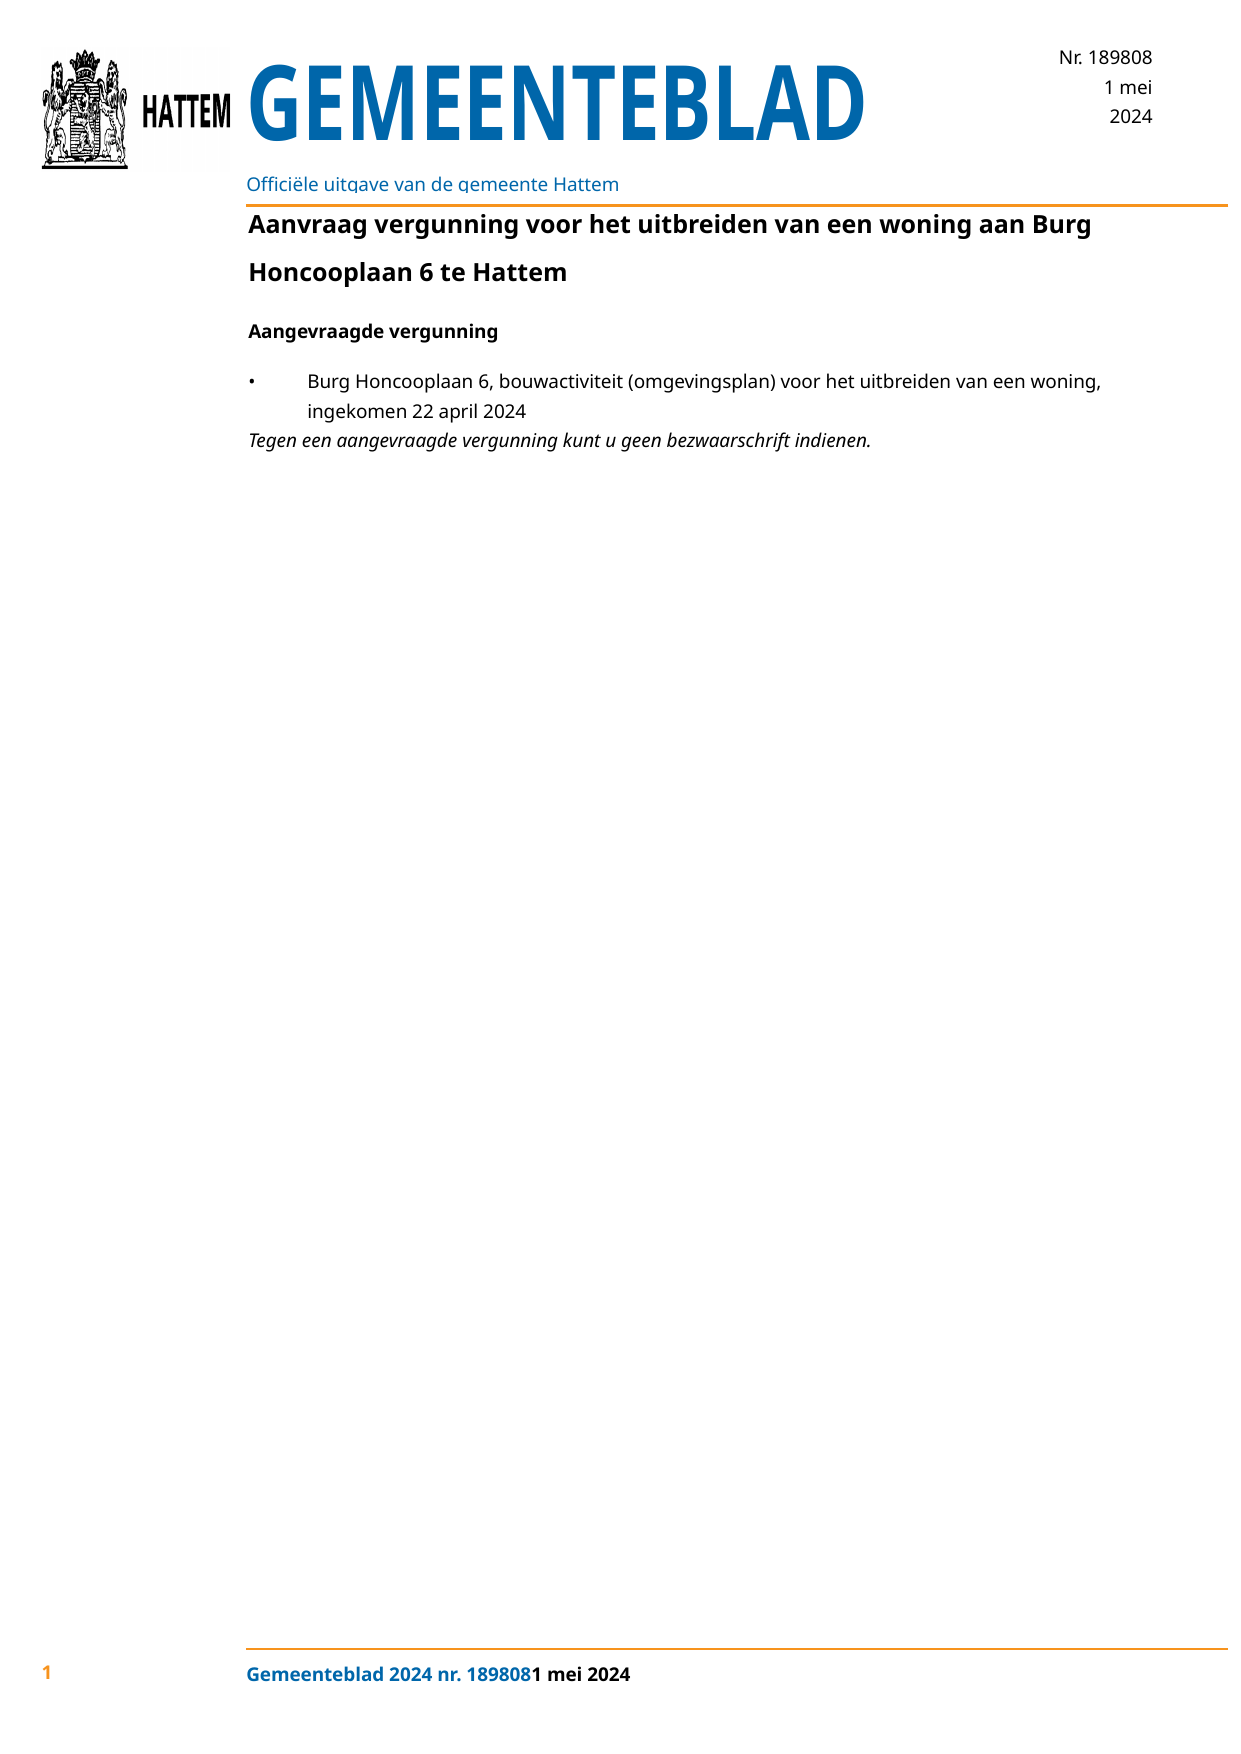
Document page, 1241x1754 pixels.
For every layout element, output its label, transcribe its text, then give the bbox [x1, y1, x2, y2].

picture [41, 47, 231, 172]
text Aangevraagde vergunning [248, 318, 1152, 344]
text Aanvraag vergunning voor het uitbreiden van een woning aan Burg Honcooplaan 6 te Hattem [248, 207, 1152, 288]
list Burg Honcooplaan 6, bouwactiviteit (omgevingsplan) voor het uitbreiden van een woning, ingekomen 22 april 2024 [248, 368, 1152, 424]
text Tegen een aangevraagde vergunning kunt u geen bezwaarschrift indienen. [248, 427, 1152, 453]
